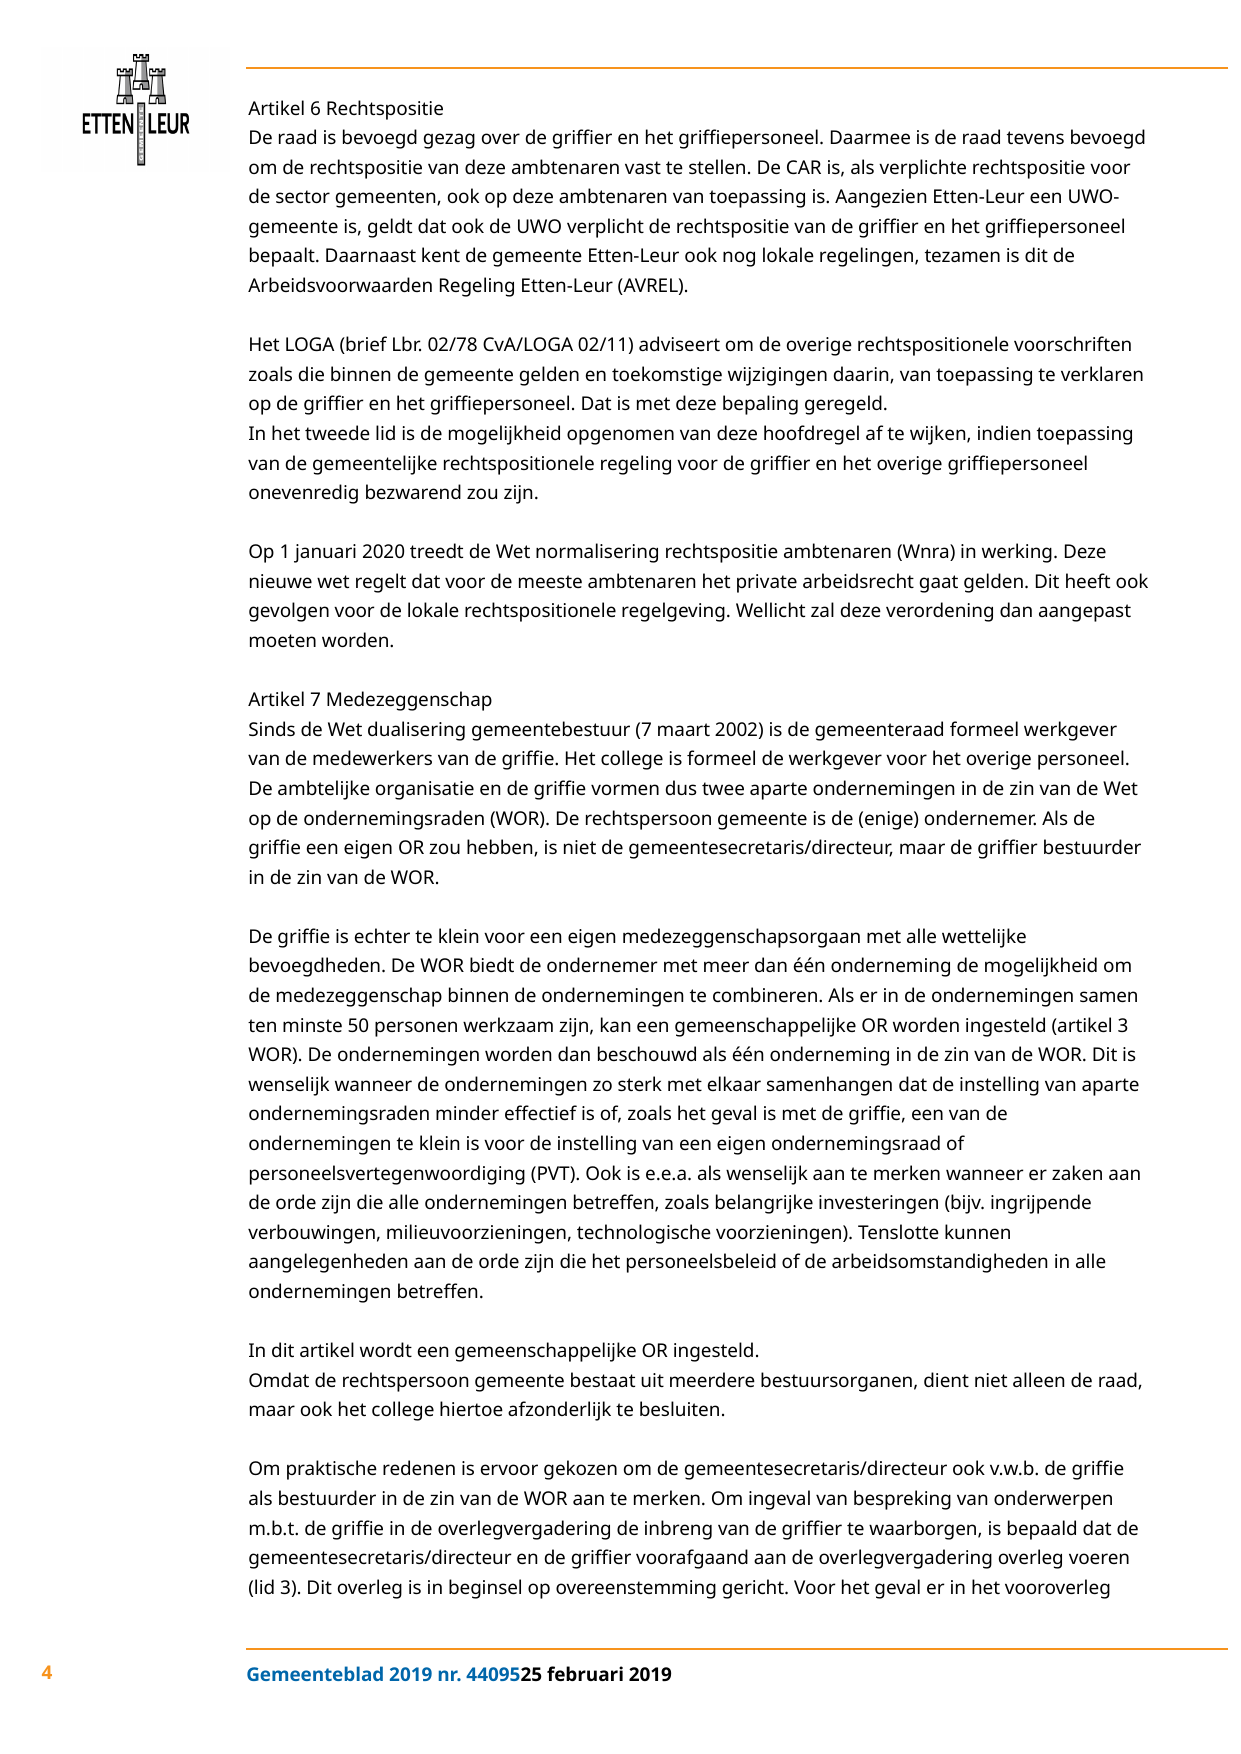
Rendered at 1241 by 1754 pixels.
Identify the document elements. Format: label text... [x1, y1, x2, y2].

text Omdat de rechtspersoon gemeente bestaat uit meerdere bestuursorganen, dient niet alleen de raad, maar ook het college hiertoe afzonderlijk te besluiten. [248, 1367, 1152, 1422]
text De raad is bevoegd gezag over de griffier en het griffiepersoneel. Daarmee is de raad tevens bevoegd om de rechtspositie van deze ambtenaren vast te stellen. De CAR is, als verplichte rechtspositie voor de sector gemeenten, ook op deze ambtenaren van toepassing is. Aangezien Etten-Leur een UWO-gemeente is, geldt dat ook de UWO verplicht de rechtspositie van de griffier en het griffiepersoneel bepaalt. Daarnaast kent de gemeente Etten-Leur ook nog lokale regelingen, tezamen is dit de Arbeidsvoorwaarden Regeling Etten-Leur (AVREL). [248, 124, 1152, 298]
text Artikel 7 Medezeggenschap [248, 686, 1152, 712]
text Op 1 januari 2020 treedt de Wet normalisering rechtspositie ambtenaren (Wnra) in werking. Deze nieuwe wet regelt dat voor de meeste ambtenaren het private arbeidsrecht gaat gelden. Dit heeft ook gevolgen voor de lokale rechtspositionele regelgeving. Wellicht zal deze verordening dan aangepast moeten worden. [248, 538, 1152, 653]
text Het LOGA (brief Lbr. 02/78 CvA/LOGA 02/11) adviseert om de overige rechtspositionele voorschriften zoals die binnen de gemeente gelden en toekomstige wijzigingen daarin, van toepassing te verklaren op de griffier en het griffiepersoneel. Dat is met deze bepaling geregeld. [248, 331, 1152, 416]
text De griffie is echter te klein voor een eigen medezeggenschapsorgaan met alle wettelijke bevoegdheden. De WOR biedt de ondernemer met meer dan één onderneming de mogelijkheid om de medezeggenschap binnen de ondernemingen te combineren. Als er in de ondernemingen samen ten minste 50 personen werkzaam zijn, kan een gemeenschappelijke OR worden ingesteld (artikel 3 WOR). De ondernemingen worden dan beschouwd als één onderneming in de zin van de WOR. Dit is wenselijk wanneer de ondernemingen zo sterk met elkaar samenhangen dat de instelling van aparte ondernemingsraden minder effectief is of, zoals het geval is met de griffie, een van de ondernemingen te klein is voor de instelling van een eigen ondernemingsraad of personeelsvertegenwoordiging (PVT). Ook is e.e.a. als wenselijk aan te merken wanneer er zaken aan de orde zijn die alle ondernemingen betreffen, zoals belangrijke investeringen (bijv. ingrijpende verbouwingen, milieuvoorzieningen, technologische voorzieningen). Tenslotte kunnen aangelegenheden aan de orde zijn die het personeelsbeleid of de arbeidsomstandigheden in alle ondernemingen betreffen. [248, 923, 1152, 1304]
text In het tweede lid is de mogelijkheid opgenomen van deze hoofdregel af te wijken, indien toepassing van de gemeentelijke rechtspositionele regeling voor de griffier en het overige griffiepersoneel onevenredig bezwarend zou zijn. [248, 420, 1152, 505]
text In dit artikel wordt een gemeenschappelijke OR ingesteld. [248, 1337, 1152, 1363]
text Sinds de Wet dualisering gemeentebestuur (7 maart 2002) is de gemeenteraad formeel werkgever van de medewerkers van de griffie. Het college is formeel de werkgever voor het overige personeel. De ambtelijke organisatie en de griffie vormen dus twee aparte ondernemingen in de zin van de Wet op de ondernemingsraden (WOR). De rechtspersoon gemeente is de (enige) ondernemer. Als de griffie een eigen OR zou hebben, is niet de gemeentesecretaris/directeur, maar de griffier bestuurder in de zin van de WOR. [248, 716, 1152, 890]
text Artikel 6 Rechtspositie [248, 95, 1152, 121]
text Om praktische redenen is ervoor gekozen om de gemeentesecretaris/directeur ook v.w.b. de griffie als bestuurder in de zin van de WOR aan te merken. Om ingeval van bespreking van onderwerpen m.b.t. de griffie in de overlegvergadering de inbreng van de griffier te waarborgen, is bepaald dat de gemeentesecretaris/directeur en de griffier voorafgaand aan de overlegvergadering overleg voeren (lid 3). Dit overleg is in beginsel op overeenstemming gericht. Voor het geval er in het vooroverleg [248, 1456, 1152, 1600]
picture [41, 47, 231, 172]
